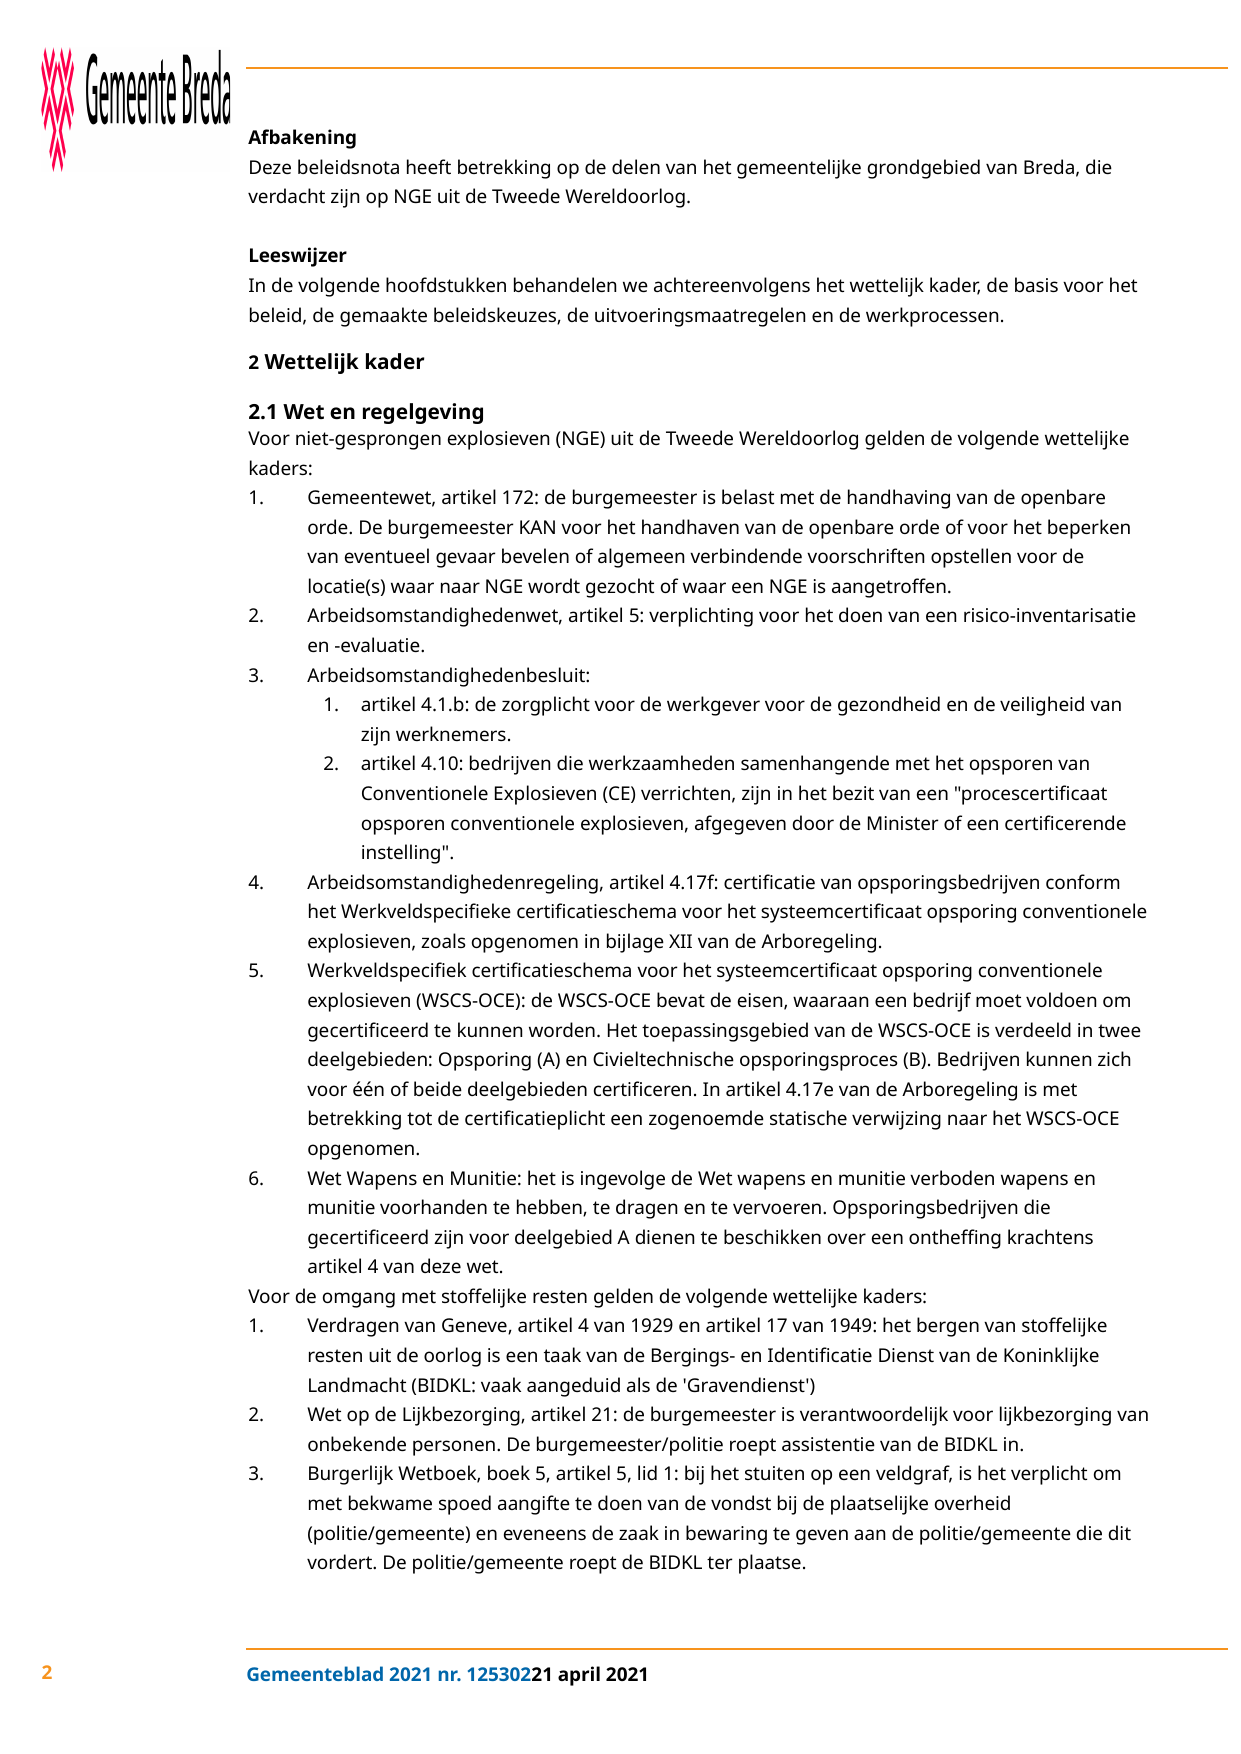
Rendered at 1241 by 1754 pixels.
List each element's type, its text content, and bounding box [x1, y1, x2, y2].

list Arbeidsomstandighedenwet, artikel 5: verplichting voor het doen van een risico-inventarisatie en -evaluatie. [248, 603, 1152, 658]
list artikel 4.10: bedrijven die werkzaamheden samenhangende met het opsporen van Conventionele Explosieven (CE) verrichten, zijn in het bezit van een "procescertificaat opsporen conventionele explosieven, afgegeven door de Minister of een certificerende instelling". [323, 751, 1152, 865]
text Deze beleidsnota heeft betrekking op de delen van het gemeentelijke grondgebied van Breda, die verdacht zijn op NGE uit de Tweede Wereldoorlog. [248, 154, 1152, 209]
list Arbeidsomstandighedenbesluit: [248, 662, 1152, 688]
list artikel 4.1.b: de zorgplicht voor de werkgever voor de gezondheid en de veiligheid van zijn werknemers. [323, 691, 1152, 747]
list Arbeidsomstandighedenregeling, artikel 4.17f: certificatie van opsporingsbedrijven conform het Werkveldspecifieke certificatieschema voor het systeemcertificaat opsporing conventionele explosieven, zoals opgenomen in bijlage XII van de Arboregeling. [248, 869, 1152, 954]
text 2 Wettelijk kader [248, 347, 1152, 376]
text Voor de omgang met stoffelijke resten gelden de volgende wettelijke kaders: [248, 1283, 1152, 1309]
list Burgerlijk Wetboek, boek 5, artikel 5, lid 1: bij het stuiten op een veldgraf, is het verplicht om met bekwame spoed aangifte te doen van de vondst bij de plaatselijke overheid (politie/gemeente) en eveneens de zaak in bewaring te geven aan de politie/gemeente die dit vordert. De politie/gemeente roept de BIDKL ter plaatse. [248, 1461, 1152, 1575]
list Verdragen van Geneve, artikel 4 van 1929 en artikel 17 van 1949: het bergen van stoffelijke resten uit de oorlog is een taak van de Bergings- en Identificatie Dienst van de Koninklijke Landmacht (BIDKL: vaak aangeduid als de 'Gravendienst') [248, 1313, 1152, 1398]
list Wet op de Lijkbezorging, artikel 21: de burgemeester is verantwoordelijk voor lijkbezorging van onbekende personen. De burgemeester/politie roept assistentie van de BIDKL in. [248, 1401, 1152, 1457]
list Werkveldspecifiek certificatieschema voor het systeemcertificaat opsporing conventionele explosieven (WSCS-OCE): de WSCS-OCE bevat de eisen, waaraan een bedrijf moet voldoen om gecertificeerd te kunnen worden. Het toepassingsgebied van de WSCS-OCE is verdeeld in twee deelgebieden: Opsporing (A) en Civieltechnische opsporingsproces (B). Bedrijven kunnen zich voor één of beide deelgebieden certificeren. In artikel 4.17e van de Arboregeling is met betrekking tot de certificatieplicht een zogenoemde statische verwijzing naar het WSCS-OCE opgenomen. [248, 958, 1152, 1161]
text Afbakening [248, 124, 1152, 150]
picture [41, 47, 231, 172]
text 2.1 Wet en regelgeving [248, 397, 1152, 425]
list Wet Wapens en Munitie: het is ingevolge de Wet wapens en munitie verboden wapens en munitie voorhanden te hebben, te dragen en te vervoeren. Opsporingsbedrijven die gecertificeerd zijn voor deelgebied A dienen te beschikken over een ontheffing krachtens artikel 4 van deze wet. [248, 1165, 1152, 1279]
text Voor niet-gesprongen explosieven (NGE) uit de Tweede Wereldoorlog gelden de volgende wettelijke kaders: [248, 425, 1152, 481]
text Leeswijzer [248, 243, 1152, 268]
list Gemeentewet, artikel 172: de burgemeester is belast met de handhaving van de openbare orde. De burgemeester KAN voor het handhaven van de openbare orde of voor het beperken van eventueel gevaar bevelen of algemeen verbindende voorschriften opstellen voor de locatie(s) waar naar NGE wordt gezocht of waar een NGE is aangetroffen. [248, 484, 1152, 599]
text In de volgende hoofdstukken behandelen we achtereenvolgens het wettelijk kader, de basis voor het beleid, de gemaakte beleidskeuzes, de uitvoeringsmaatregelen en de werkprocessen. [248, 272, 1152, 328]
